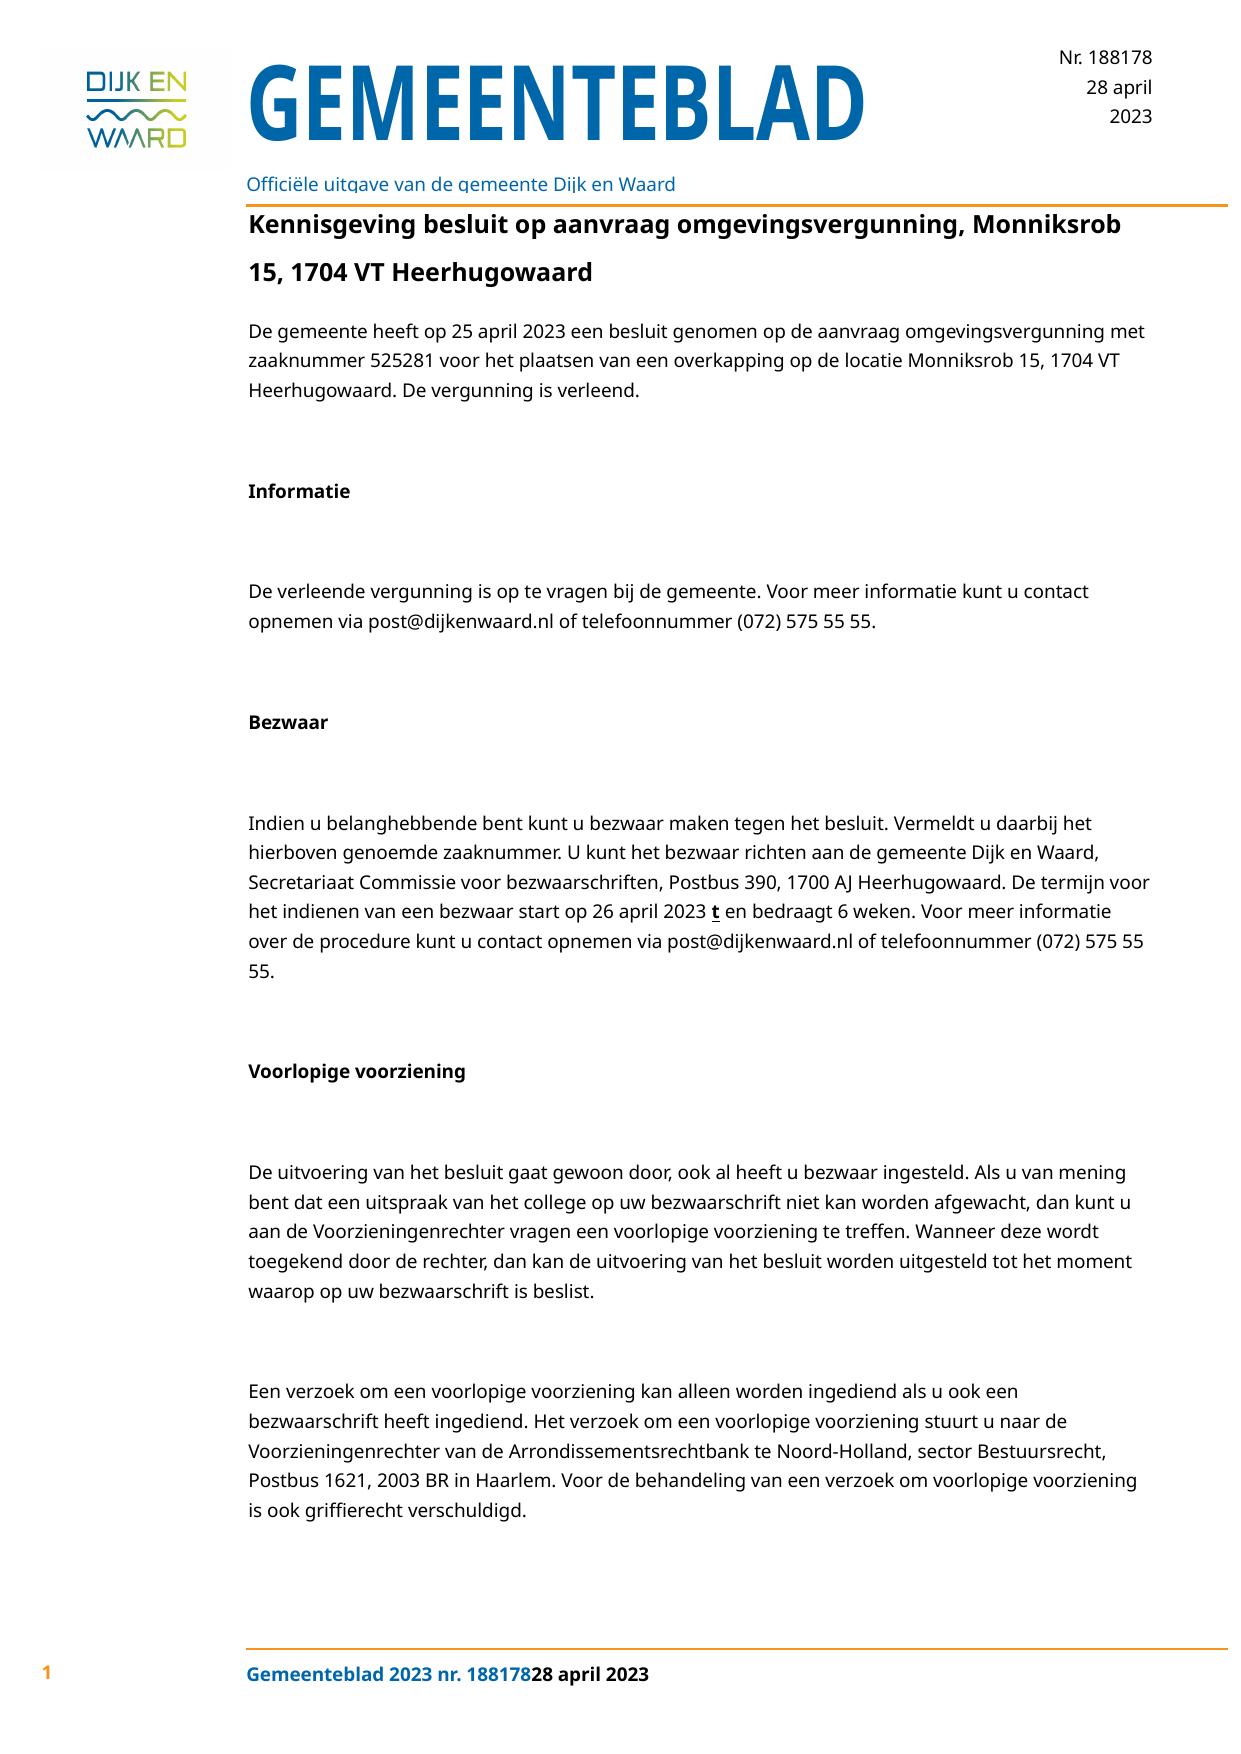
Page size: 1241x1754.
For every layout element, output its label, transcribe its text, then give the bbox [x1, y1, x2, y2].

text Bezwaar [248, 709, 1152, 735]
text Een verzoek om een voorlopige voorziening kan alleen worden ingediend als u ook een bezwaarschrift heeft ingediend. Het verzoek om een voorlopige voorziening stuurt u naar de Voorzieningenrechter van de Arrondissementsrechtbank te Noord-Holland, sector Bestuursrecht, Postbus 1621, 2003 BR in Haarlem. Voor de behandeling van een verzoek om voorlopige voorziening is ook griffierecht verschuldigd. [248, 1379, 1152, 1523]
picture [41, 47, 231, 172]
text De gemeente heeft op 25 april 2023 een besluit genomen op de aanvraag omgevingsvergunning met zaaknummer 525281 voor het plaatsen van een overkapping op de locatie Monniksrob 15, 1704 VT Heerhugowaard. De vergunning is verleend. [248, 318, 1152, 403]
text Informatie [248, 478, 1152, 504]
text De uitvoering van het besluit gaat gewoon door, ook al heeft u bezwaar ingesteld. Als u van mening bent dat een uitspraak van het college op uw bezwaarschrift niet kan worden afgewacht, dan kunt u aan de Voorzieningenrechter vragen een voorlopige voorziening te treffen. Wanneer deze wordt toegekend door de rechter, dan kan de uitvoering van het besluit worden uitgesteld tot het moment waarop op uw bezwaarschrift is beslist. [248, 1159, 1152, 1304]
text Indien u belanghebbende bent kunt u bezwaar maken tegen het besluit. Vermeldt u daarbij het hierboven genoemde zaaknummer. U kunt het bezwaar richten aan de gemeente Dijk en Waard, Secretariaat Commissie voor bezwaarschriften, Postbus 390, 1700 AJ Heerhugowaard. De termijn voor het indienen van een bezwaar start op 26 april 2023 t en bedraagt 6 weken. Voor meer informatie over de procedure kunt u contact opnemen via post@dijkenwaard.nl of telefoonnummer (072) 575 55 55. [248, 810, 1152, 984]
text Kennisgeving besluit op aanvraag omgevingsvergunning, Monniksrob 15, 1704 VT Heerhugowaard [248, 207, 1152, 288]
text Voorlopige voorziening [248, 1059, 1152, 1084]
text De verleende vergunning is op te vragen bij de gemeente. Voor meer informatie kunt u contact opnemen via post@dijkenwaard.nl of telefoonnummer (072) 575 55 55. [248, 579, 1152, 634]
